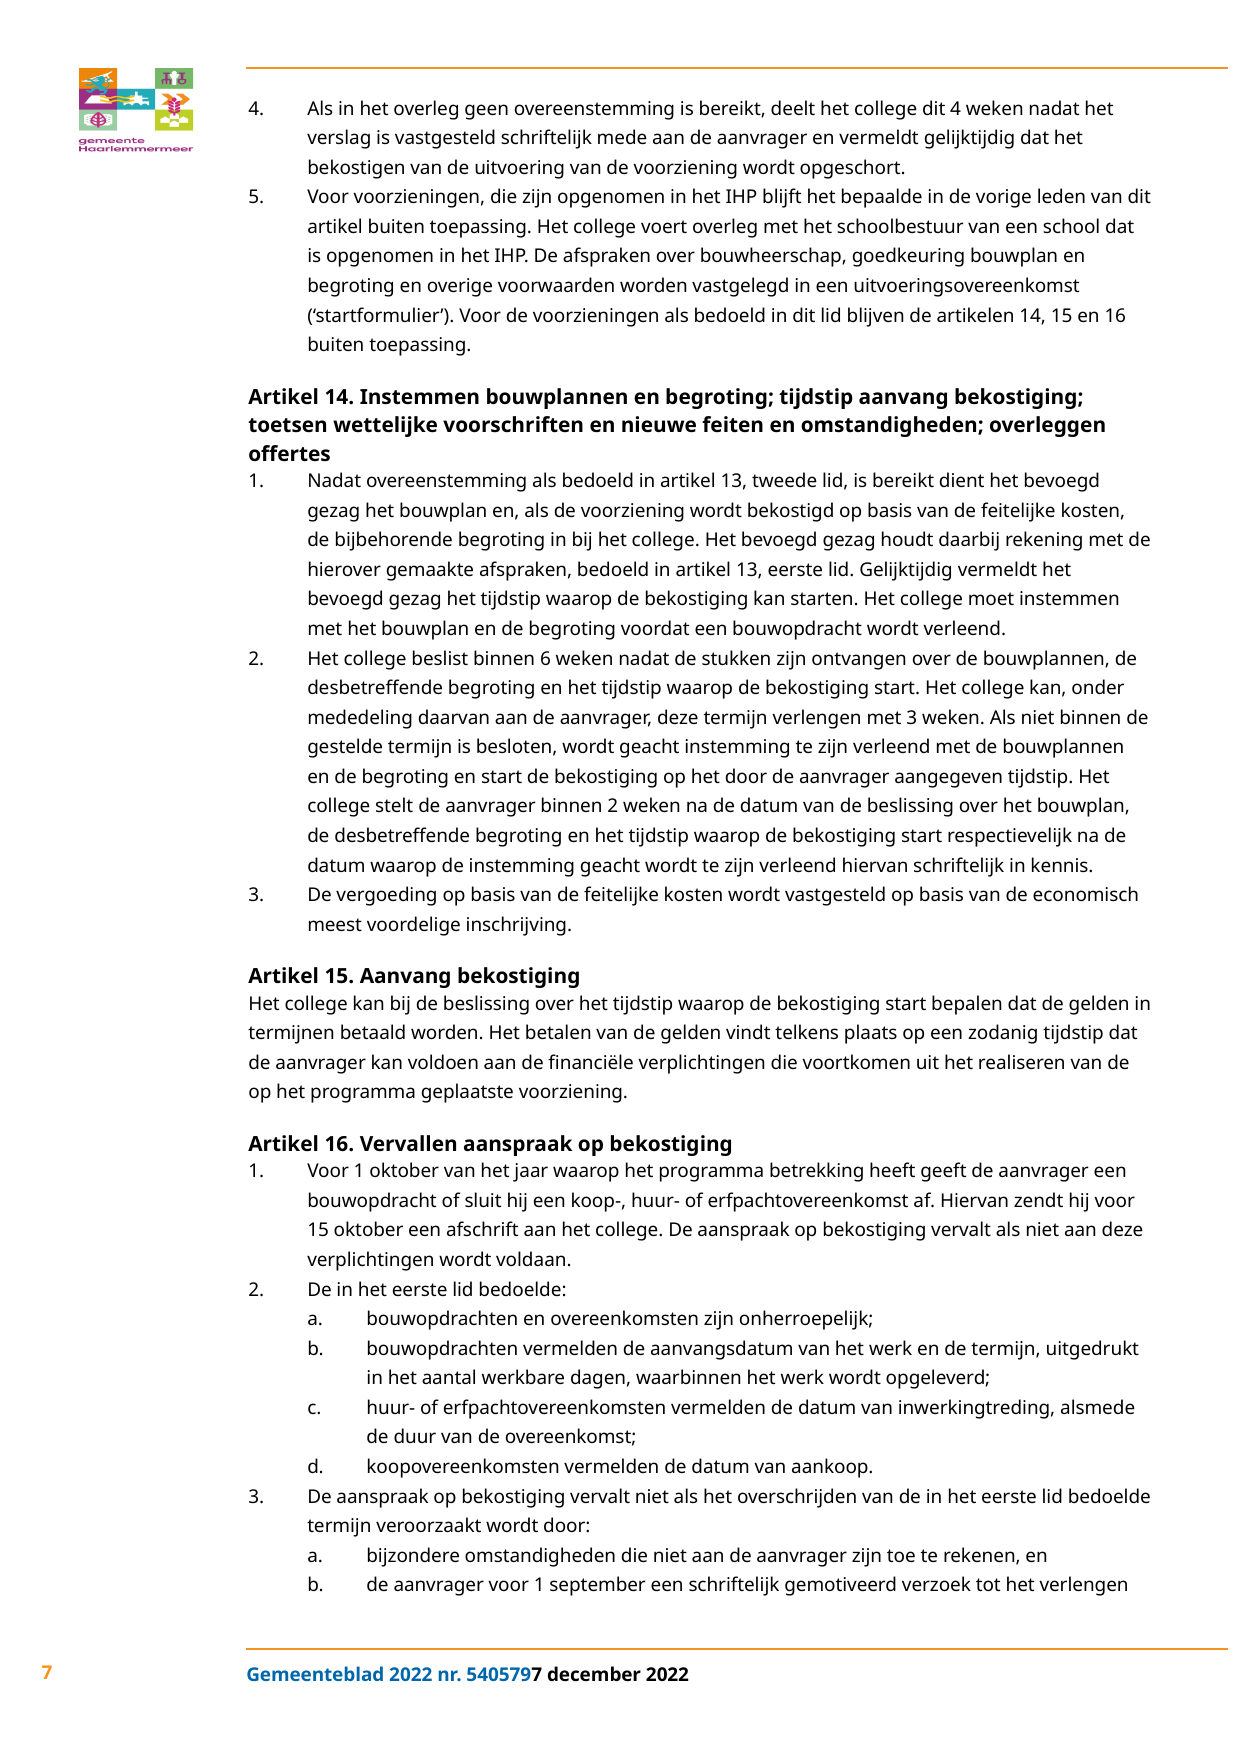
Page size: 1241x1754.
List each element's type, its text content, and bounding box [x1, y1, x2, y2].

list De vergoeding op basis van de feitelijke kosten wordt vastgesteld op basis van de economisch meest voordelige inschrijving. [248, 881, 1152, 937]
list bouwopdrachten en overeenkomsten zijn onherroepelijk; [307, 1305, 1152, 1331]
text Artikel 15. Aanvang bekostiging [248, 961, 1152, 990]
picture [41, 47, 231, 172]
list bouwopdrachten vermelden de aanvangsdatum van het werk en de termijn, uitgedrukt in het aantal werkbare dagen, waarbinnen het werk wordt opgeleverd; [307, 1335, 1152, 1390]
list De in het eerste lid bedoelde: [248, 1276, 1152, 1301]
list Het college beslist binnen 6 weken nadat de stukken zijn ontvangen over de bouwplannen, de desbetreffende begroting en het tijdstip waarop de bekostiging start. Het college kan, onder mededeling daarvan aan de aanvrager, deze termijn verlengen met 3 weken. Als niet binnen de gestelde termijn is besloten, wordt geacht instemming te zijn verleend met de bouwplannen en de begroting en start de bekostiging op het door de aanvrager aangegeven tijdstip. Het college stelt de aanvrager binnen 2 weken na de datum van de beslissing over het bouwplan, de desbetreffende begroting en het tijdstip waarop de bekostiging start respectievelijk na de datum waarop de instemming geacht wordt te zijn verleend hiervan schriftelijk in kennis. [248, 645, 1152, 877]
list de aanvrager voor 1 september een schriftelijk gemotiveerd verzoek tot het verlengen [307, 1572, 1152, 1597]
text Artikel 16. Vervallen aanspraak op bekostiging [248, 1129, 1152, 1157]
list Voor 1 oktober van het jaar waarop het programma betrekking heeft geeft de aanvrager een bouwopdracht of sluit hij een koop-, huur- of erfpachtovereenkomst af. Hiervan zendt hij voor 15 oktober een afschrift aan het college. De aanspraak op bekostiging vervalt als niet aan deze verplichtingen wordt voldaan. [248, 1157, 1152, 1272]
text Het college kan bij de beslissing over het tijdstip waarop de bekostiging start bepalen dat de gelden in termijnen betaald worden. Het betalen van de gelden vindt telkens plaats op een zodanig tijdstip dat de aanvrager kan voldoen aan de financiële verplichtingen die voortkomen uit het realiseren van de op het programma geplaatste voorziening. [248, 990, 1152, 1104]
list huur- of erfpachtovereenkomsten vermelden de datum van inwerkingtreding, alsmede de duur van de overeenkomst; [307, 1394, 1152, 1449]
list koopovereenkomsten vermelden de datum van aankoop. [307, 1453, 1152, 1479]
list Als in het overleg geen overeenstemming is bereikt, deelt het college dit 4 weken nadat het verslag is vastgesteld schriftelijk mede aan de aanvrager en vermeldt gelijktijdig dat het bekostigen van de uitvoering van de voorziening wordt opgeschort. [248, 95, 1152, 180]
list De aanspraak op bekostiging vervalt niet als het overschrijden van de in het eerste lid bedoelde termijn veroorzaakt wordt door: [248, 1483, 1152, 1538]
text Artikel 14. Instemmen bouwplannen en begroting; tijdstip aanvang bekostiging; toetsen wettelijke voorschriften en nieuwe feiten en omstandigheden; overleggen offertes [248, 382, 1152, 467]
list Nadat overeenstemming als bedoeld in artikel 13, tweede lid, is bereikt dient het bevoegd gezag het bouwplan en, als de voorziening wordt bekostigd op basis van de feitelijke kosten, de bijbehorende begroting in bij het college. Het bevoegd gezag houdt daarbij rekening met de hierover gemaakte afspraken, bedoeld in artikel 13, eerste lid. Gelijktijdig vermeldt het bevoegd gezag het tijdstip waarop de bekostiging kan starten. Het college moet instemmen met het bouwplan en de begroting voordat een bouwopdracht wordt verleend. [248, 467, 1152, 641]
list Voor voorzieningen, die zijn opgenomen in het IHP blijft het bepaalde in de vorige leden van dit artikel buiten toepassing. Het college voert overleg met het schoolbestuur van een school dat is opgenomen in het IHP. De afspraken over bouwheerschap, goedkeuring bouwplan en begroting en overige voorwaarden worden vastgelegd in een uitvoeringsovereenkomst (‘startformulier’). Voor de voorzieningen als bedoeld in dit lid blijven de artikelen 14, 15 en 16 buiten toepassing. [248, 183, 1152, 357]
list bijzondere omstandigheden die niet aan de aanvrager zijn toe te rekenen, en [307, 1542, 1152, 1568]
